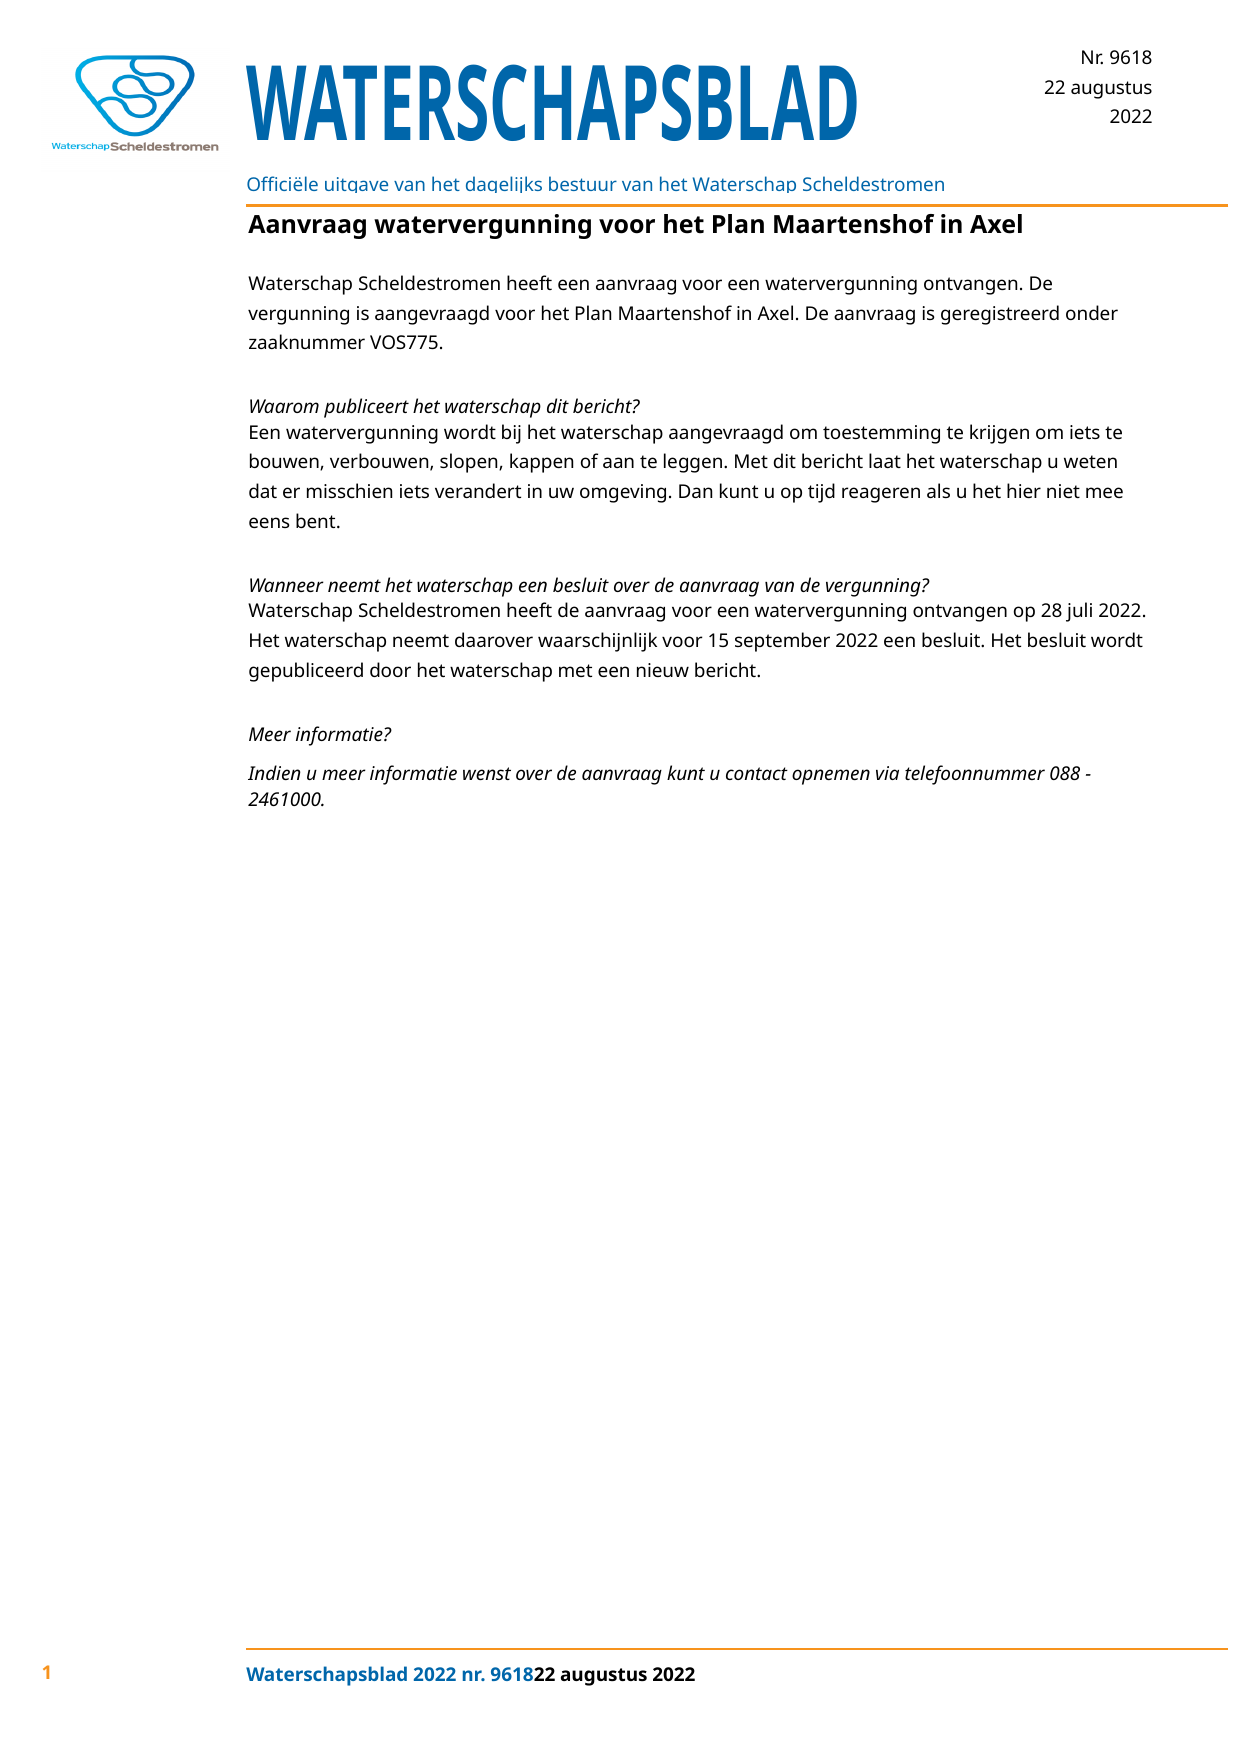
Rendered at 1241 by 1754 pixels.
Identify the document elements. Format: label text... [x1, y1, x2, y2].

text Meer informatie? [248, 721, 1152, 746]
text Een watervergunning wordt bij het waterschap aangevraagd om toestemming te krijgen om iets te bouwen, verbouwen, slopen, kappen of aan te leggen. Met dit bericht laat het waterschap u weten dat er misschien iets verandert in uw omgeving. Dan kunt u op tijd reageren als u het hier niet mee eens bent. [248, 419, 1152, 534]
text Waterschap Scheldestromen heeft een aanvraag voor een watervergunning ontvangen. De vergunning is aangevraagd voor het Plan Maartenshof in Axel. De aanvraag is geregistreerd onder zaaknummer VOS775. [248, 270, 1152, 355]
text Aanvraag watervergunning voor het Plan Maartenshof in Axel [248, 207, 1152, 241]
text Waarom publiceert het waterschap dit bericht? [248, 393, 1152, 419]
picture [41, 47, 231, 172]
text Indien u meer informatie wenst over de aanvraag kunt u contact opnemen via telefoonnummer 088 - 2461000. [248, 760, 1152, 811]
text Wanneer neemt het waterschap een besluit over de aanvraag van de vergunning? [248, 572, 1152, 598]
text Waterschap Scheldestromen heeft de aanvraag voor een watervergunning ontvangen op 28 juli 2022. Het waterschap neemt daarover waarschijnlijk voor 15 september 2022 een besluit. Het besluit wordt gepubliceerd door het waterschap met een nieuw bericht. [248, 598, 1152, 682]
